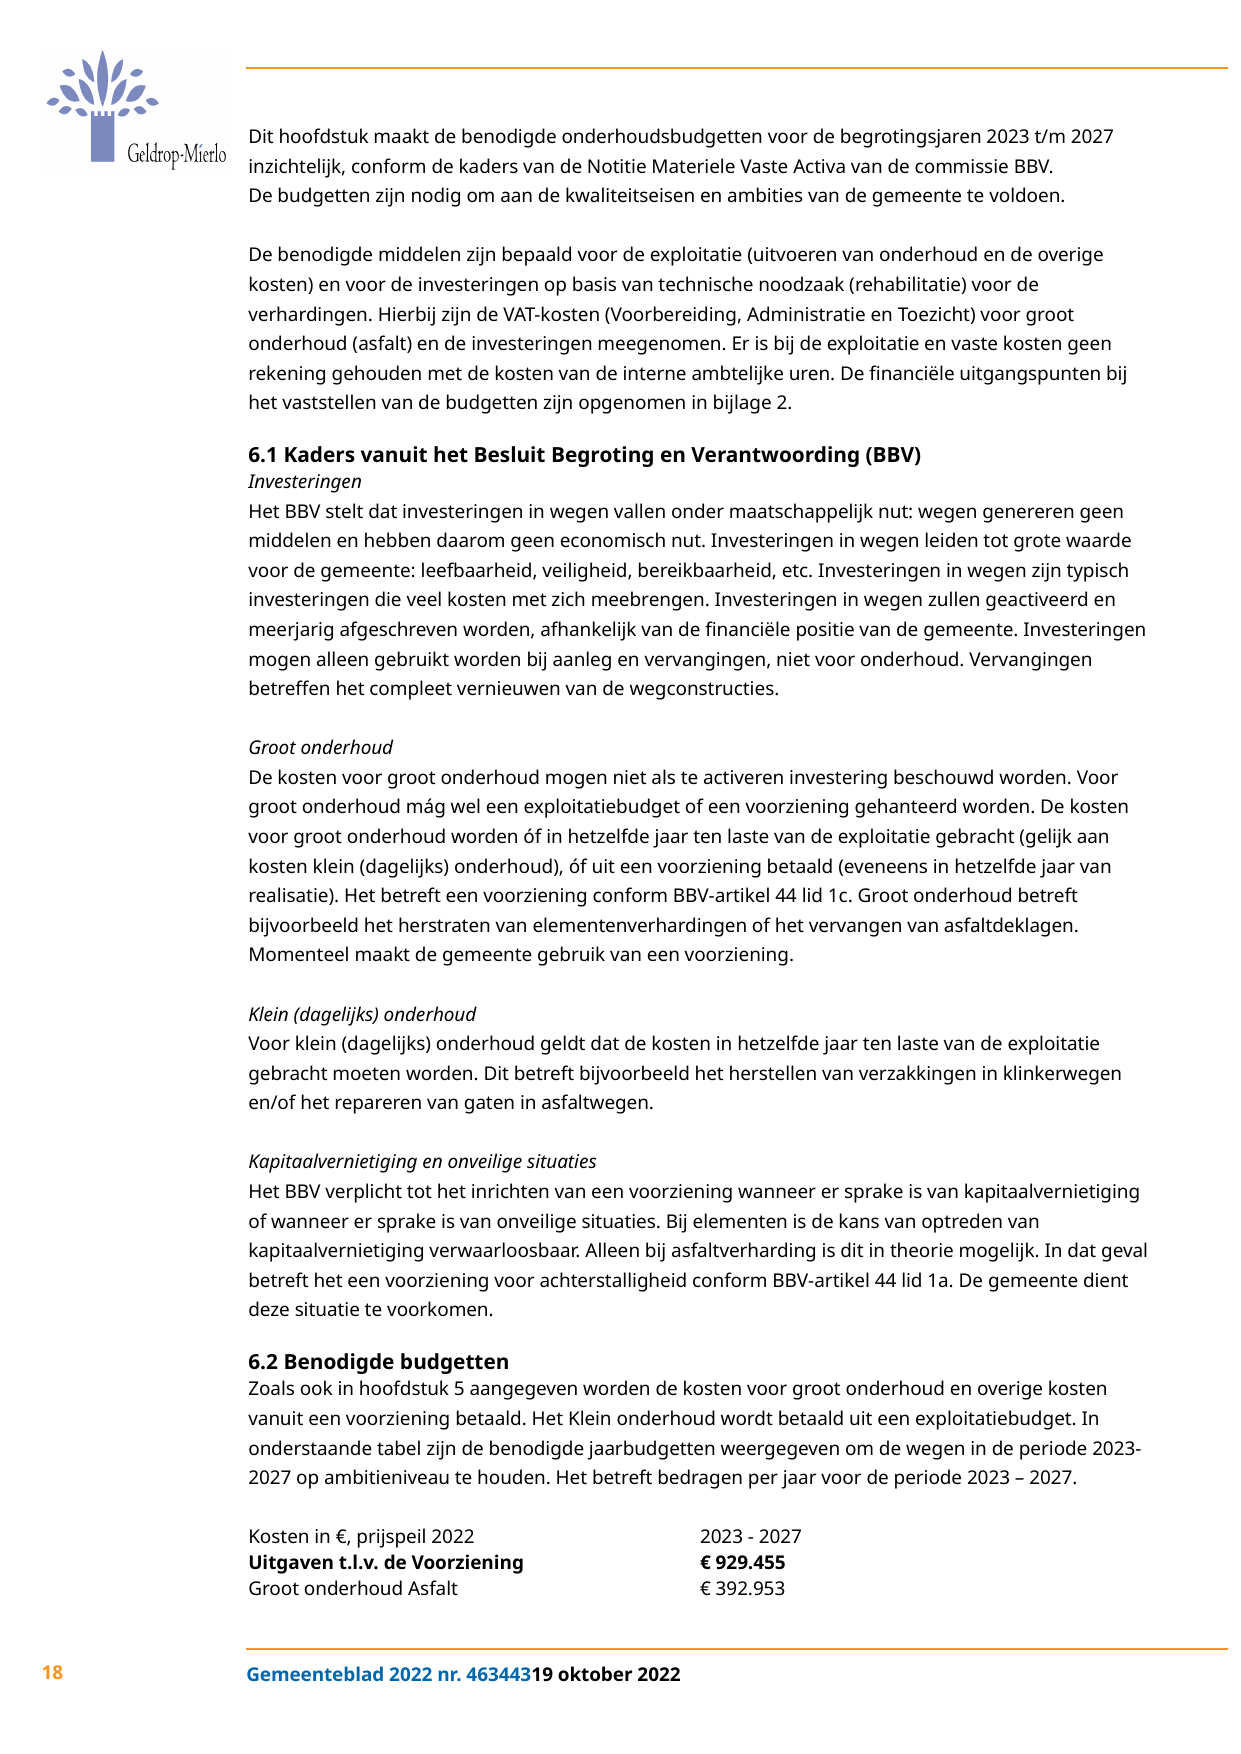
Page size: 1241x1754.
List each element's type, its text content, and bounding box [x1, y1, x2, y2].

text Voor klein (dagelijks) onderhoud geldt dat de kosten in hetzelfde jaar ten laste van de exploitatie gebracht moeten worden. Dit betreft bijvoorbeeld het herstellen van verzakkingen in klinkerwegen en/of het repareren van gaten in asfaltwegen. [248, 1030, 1152, 1115]
table_header 2023 - 2027 [700, 1524, 1152, 1549]
text Het BBV verplicht tot het inrichten van een voorziening wanneer er sprake is van kapitaalvernietiging of wanneer er sprake is van onveilige situaties. Bij elementen is de kans van optreden van kapitaalvernietiging verwaarloosbaar. Alleen bij asfaltverharding is dit in theorie mogelijk. In dat geval betreft het een voorziening voor achterstalligheid conform BBV-artikel 44 lid 1a. De gemeente dient deze situatie te voorkomen. [248, 1178, 1152, 1322]
text Kapitaalvernietiging en onveilige situaties [248, 1149, 1152, 1174]
text De kosten voor groot onderhoud mogen niet als te activeren investering beschouwd worden. Voor groot onderhoud mág wel een exploitatiebudget of een voorziening gehanteerd worden. De kosten voor groot onderhoud worden óf in hetzelfde jaar ten laste van de exploitatie gebracht (gelijk aan kosten klein (dagelijks) onderhoud), óf uit een voorziening betaald (eveneens in hetzelfde jaar van realisatie). Het betreft een voorziening conform BBV-artikel 44 lid 1c. Groot onderhoud betreft bijvoorbeeld het herstraten van elementenverhardingen of het vervangen van asfaltdeklagen. Momenteel maakt de gemeente gebruik van een voorziening. [248, 764, 1152, 967]
text De benodigde middelen zijn bepaald voor de exploitatie (uitvoeren van onderhoud en de overige kosten) en voor de investeringen op basis van technische noodzaak (rehabilitatie) voor de verhardingen. Hierbij zijn de VAT-kosten (Voorbereiding, Administratie en Toezicht) voor groot onderhoud (asfalt) en de investeringen meegenomen. Er is bij de exploitatie en vaste kosten geen rekening gehouden met de kosten van de interne ambtelijke uren. De financiële uitgangspunten bij het vaststellen van de budgetten zijn opgenomen in bijlage 2. [248, 242, 1152, 415]
table_header Kosten in €, prijspeil 2022 [248, 1524, 700, 1549]
text 6.1 Kaders vanuit het Besluit Begroting en Verantwoording (BBV) [248, 440, 1152, 468]
table_cell Groot onderhoud Asfalt [248, 1575, 700, 1601]
text Groot onderhoud [248, 734, 1152, 760]
picture [41, 47, 231, 172]
text Investeringen [248, 468, 1152, 494]
table_cell € 929.455 [700, 1549, 1152, 1575]
text Zoals ook in hoofdstuk 5 aangegeven worden de kosten voor groot onderhoud en overige kosten vanuit een voorziening betaald. Het Klein onderhoud wordt betaald uit een exploitatiebudget. In onderstaande tabel zijn de benodigde jaarbudgetten weergegeven om de wegen in de periode 2023-2027 op ambitieniveau te houden. Het betreft bedragen per jaar voor de periode 2023 – 2027. [248, 1376, 1152, 1490]
text 6.2 Benodigde budgetten [248, 1347, 1152, 1376]
text Klein (dagelijks) onderhoud [248, 1001, 1152, 1027]
text Het BBV stelt dat investeringen in wegen vallen onder maatschappelijk nut: wegen genereren geen middelen en hebben daarom geen economisch nut. Investeringen in wegen leiden tot grote waarde voor de gemeente: leefbaarheid, veiligheid, bereikbaarheid, etc. Investeringen in wegen zijn typisch investeringen die veel kosten met zich meebrengen. Investeringen in wegen zullen geactiveerd en meerjarig afgeschreven worden, afhankelijk van de financiële positie van de gemeente. Investeringen mogen alleen gebruikt worden bij aanleg en vervangingen, niet voor onderhoud. Vervangingen betreffen het compleet vernieuwen van de wegconstructies. [248, 498, 1152, 701]
text De budgetten zijn nodig om aan de kwaliteitseisen en ambities van de gemeente te voldoen. [248, 182, 1152, 208]
table_cell € 392.953 [700, 1575, 1152, 1601]
table_cell Uitgaven t.l.v. de Voorziening [248, 1549, 700, 1575]
text Dit hoofdstuk maakt de benodigde onderhoudsbudgetten voor de begrotingsjaren 2023 t/m 2027 inzichtelijk, conform de kaders van de Notitie Materiele Vaste Activa van de commissie BBV. [248, 123, 1152, 178]
